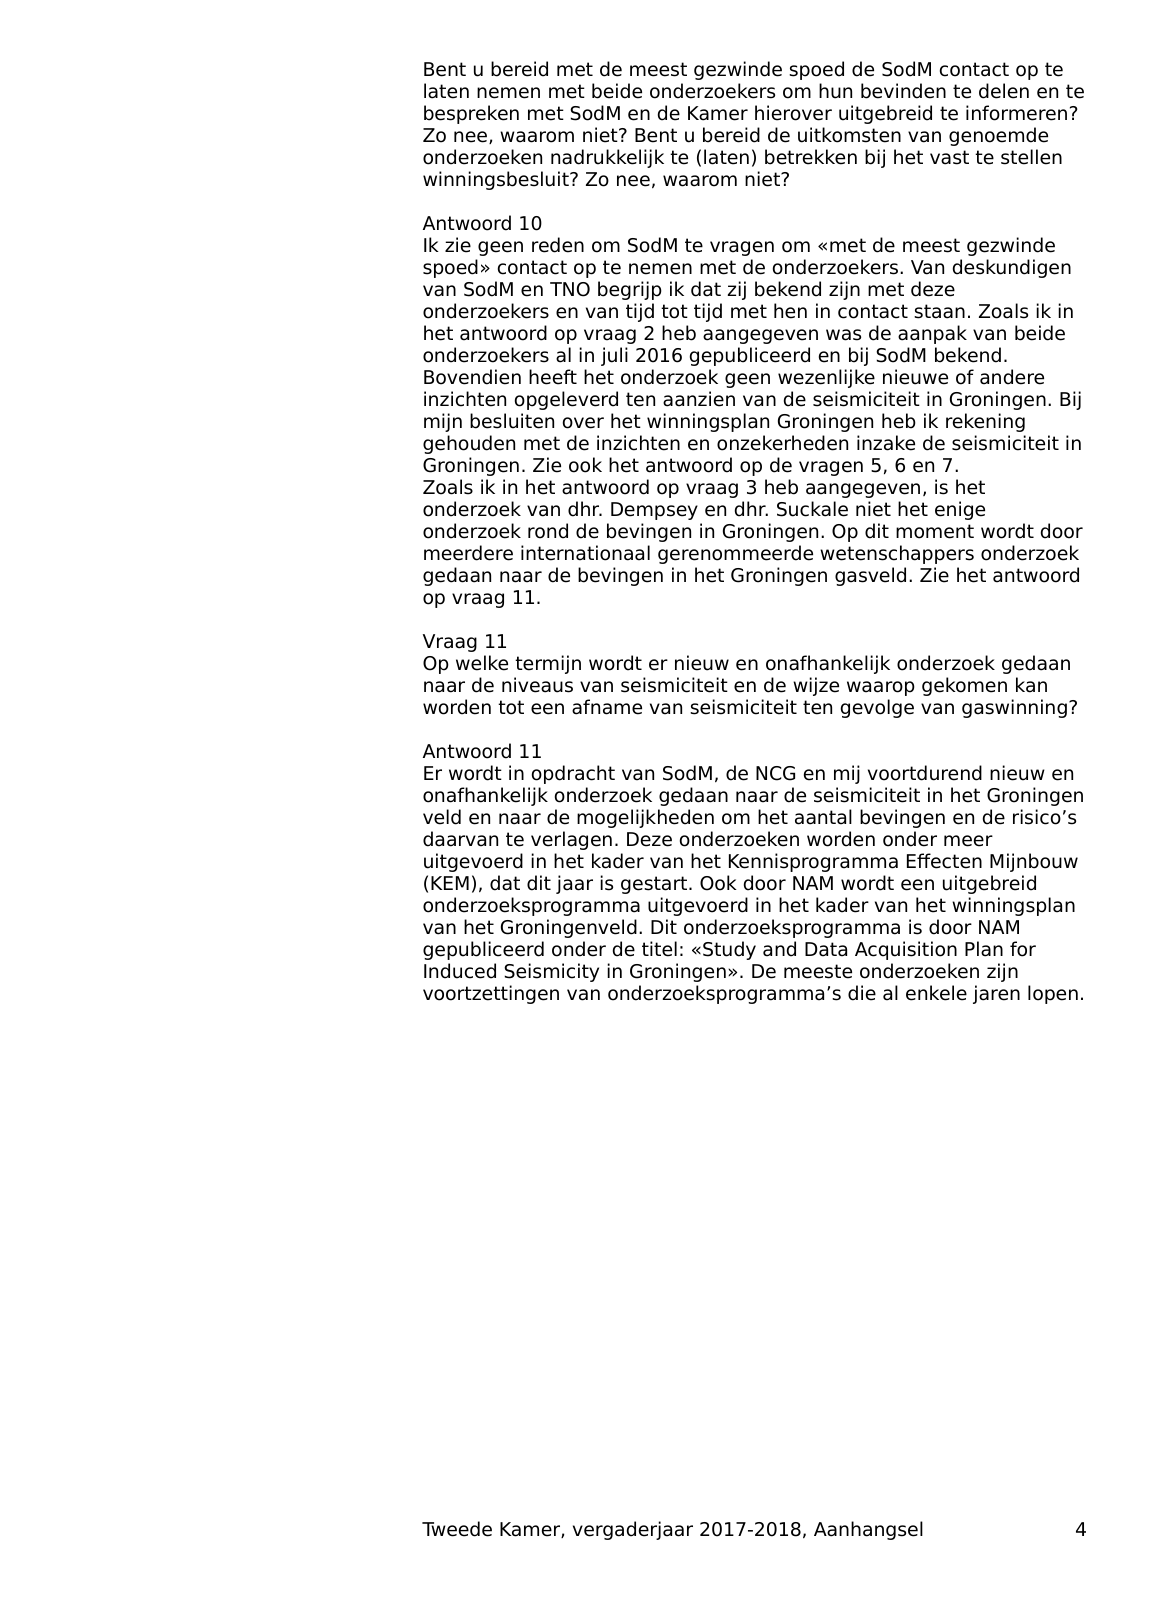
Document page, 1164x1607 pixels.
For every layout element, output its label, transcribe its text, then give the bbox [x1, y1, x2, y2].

text Op welke termijn wordt er nieuw en onafhankelijk onderzoek gedaan naar de niveaus van seismiciteit en de wijze waarop gekomen kan worden tot een afname van seismiciteit ten gevolge van gaswinning? [422, 653, 1087, 719]
text Er wordt in opdracht van SodM, de NCG en mij voortdurend nieuw en onafhankelijk onderzoek gedaan naar de seismiciteit in het Groningen veld en naar de mogelijkheden om het aantal bevingen en de risico’s daarvan te verlagen. Deze onderzoeken worden onder meer uitgevoerd in het kader van het Kennisprogramma Effecten Mijnbouw (KEM), dat dit jaar is gestart. Ook door NAM wordt een uitgebreid onderzoeksprogramma uitgevoerd in het kader van het winningsplan van het Groningenveld. Dit onderzoeksprogramma is door NAM gepubliceerd onder de titel: «Study and Data Acquisition Plan for Induced Seismicity in Groningen». De meeste onderzoeken zijn voortzettingen van onderzoeksprogramma’s die al enkele jaren lopen. [422, 763, 1087, 1005]
text Ik zie geen reden om SodM te vragen om «met de meest gezwinde spoed» contact op te nemen met de onderzoekers. Van deskundigen van SodM en TNO begrijp ik dat zij bekend zijn met deze onderzoekers en van tijd tot tijd met hen in contact staan. Zoals ik in het antwoord op vraag 2 heb aangegeven was de aanpak van beide onderzoekers al in juli 2016 gepubliceerd en bij SodM bekend. Bovendien heeft het onderzoek geen wezenlijke nieuwe of andere inzichten opgeleverd ten aanzien van de seismiciteit in Groningen. Bij mijn besluiten over het winningsplan Groningen heb ik rekening gehouden met de inzichten en onzekerheden inzake de seismiciteit in Groningen. Zie ook het antwoord op de vragen 5, 6 en 7. [422, 235, 1087, 477]
text Zoals ik in het antwoord op vraag 3 heb aangegeven, is het onderzoek van dhr. Dempsey en dhr. Suckale niet het enige onderzoek rond de bevingen in Groningen. Op dit moment wordt door meerdere internationaal gerenommeerde wetenschappers onderzoek gedaan naar de bevingen in het Groningen gasveld. Zie het antwoord op vraag 11. [422, 477, 1087, 609]
text Antwoord 10 [422, 213, 1087, 235]
text Vraag 11 [422, 631, 1087, 653]
text Bent u bereid met de meest gezwinde spoed de SodM contact op te laten nemen met beide onderzoekers om hun bevinden te delen en te bespreken met SodM en de Kamer hierover uitgebreid te informeren? Zo nee, waarom niet? Bent u bereid de uitkomsten van genoemde onderzoeken nadrukkelijk te (laten) betrekken bij het vast te stellen winningsbesluit? Zo nee, waarom niet? [422, 59, 1087, 191]
text Antwoord 11 [422, 741, 1087, 763]
